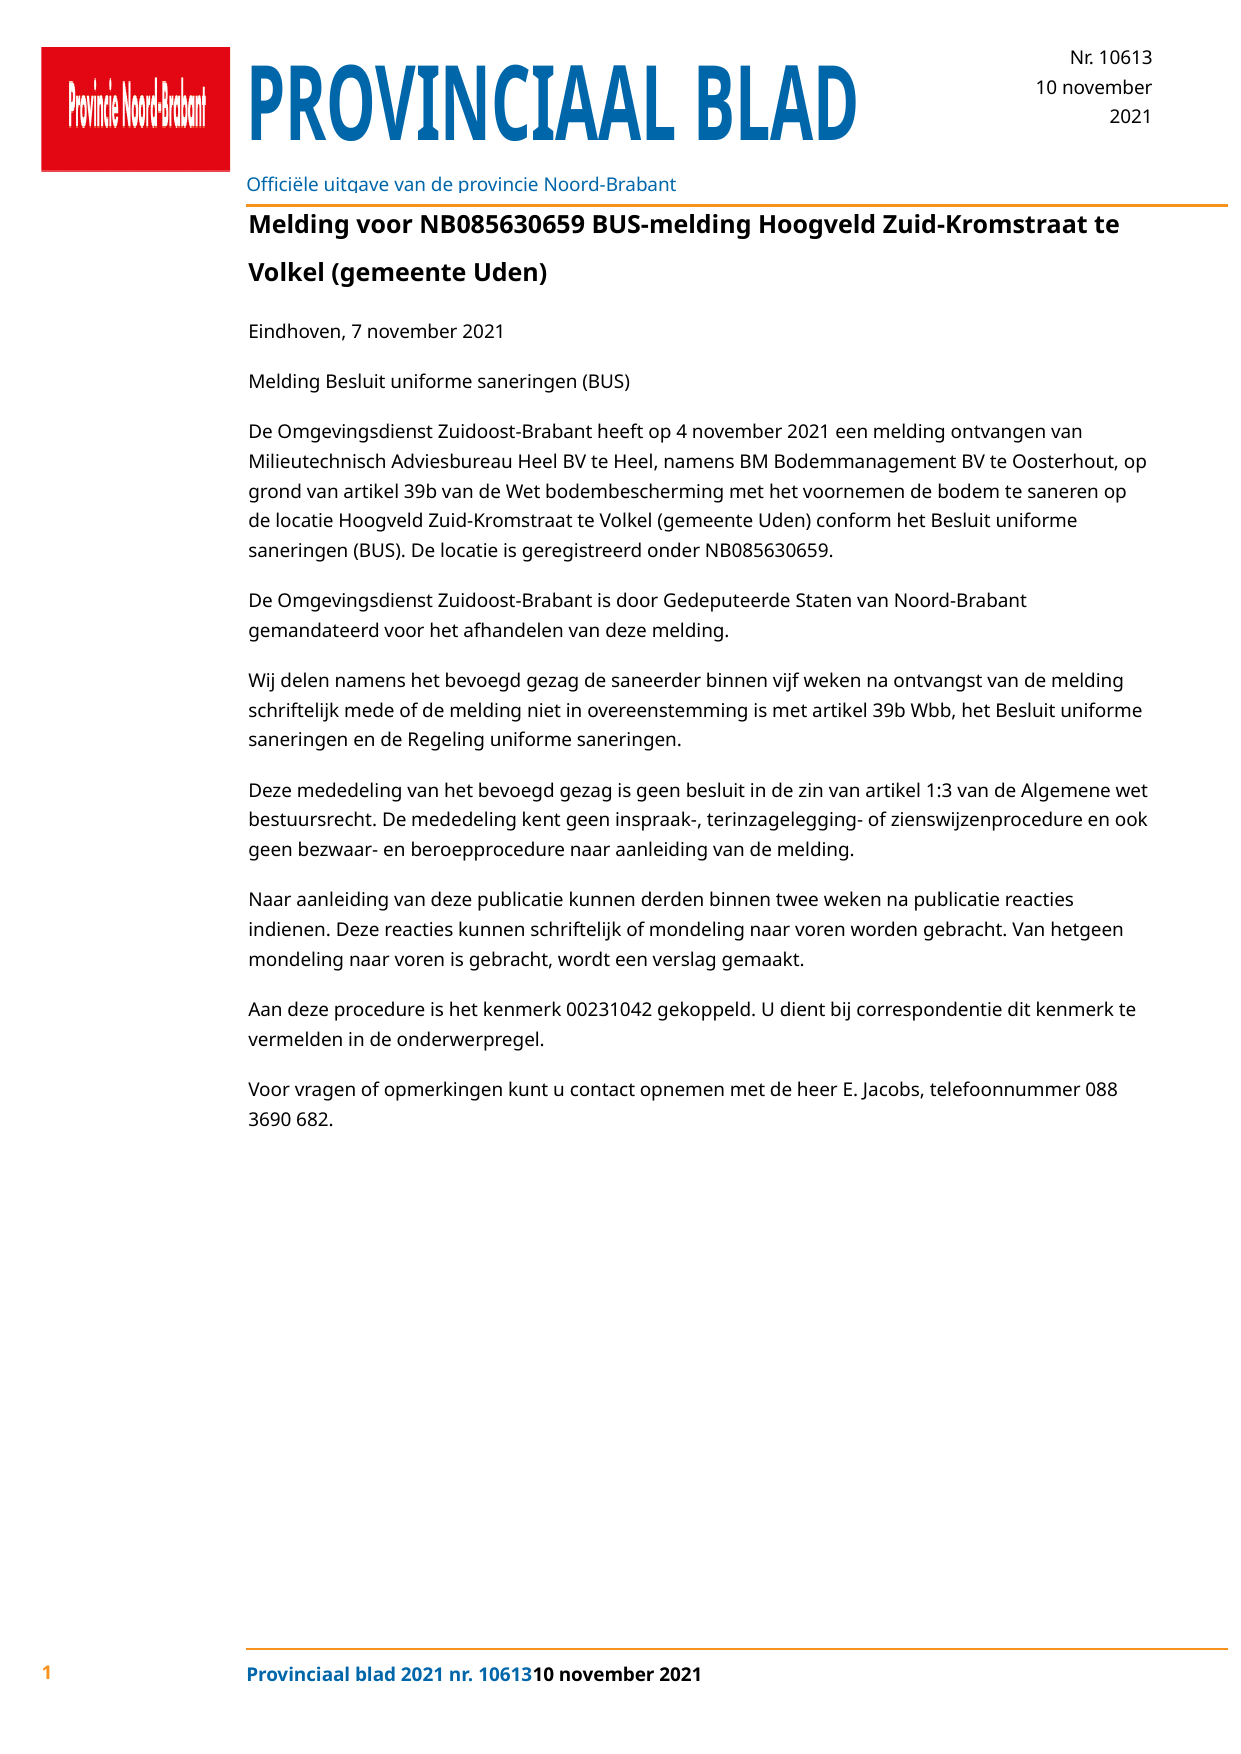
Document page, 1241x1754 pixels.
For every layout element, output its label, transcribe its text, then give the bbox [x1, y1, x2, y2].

text Melding voor NB085630659 BUS-melding Hoogveld Zuid-Kromstraat te Volkel (gemeente Uden) [248, 207, 1152, 288]
text Deze mededeling van het bevoegd gezag is geen besluit in de zin van artikel 1:3 van de Algemene wet bestuursrecht. De mededeling kent geen inspraak-, terinzagelegging- of zienswijzenprocedure en ook geen bezwaar- en beroepprocedure naar aanleiding van de melding. [248, 777, 1152, 862]
text De Omgevingsdienst Zuidoost-Brabant heeft op 4 november 2021 een melding ontvangen van Milieutechnisch Adviesbureau Heel BV te Heel, namens BM Bodemmanagement BV te Oosterhout, op grond van artikel 39b van de Wet bodembescherming met het voornemen de bodem te saneren op de locatie Hoogveld Zuid-Kromstraat te Volkel (gemeente Uden) conform het Besluit uniforme saneringen (BUS). De locatie is geregistreerd onder NB085630659. [248, 419, 1152, 563]
text Wij delen namens het bevoegd gezag de saneerder binnen vijf weken na ontvangst van de melding schriftelijk mede of de melding niet in overeenstemming is met artikel 39b Wbb, het Besluit uniforme saneringen en de Regeling uniforme saneringen. [248, 667, 1152, 752]
text Naar aanleiding van deze publicatie kunnen derden binnen twee weken na publicatie reacties indienen. Deze reacties kunnen schriftelijk of mondeling naar voren worden gebracht. Van hetgeen mondeling naar voren is gebracht, wordt een verslag gemaakt. [248, 887, 1152, 972]
picture [41, 47, 231, 172]
text Eindhoven, 7 november 2021 [248, 318, 1152, 344]
text Melding Besluit uniforme saneringen (BUS) [248, 368, 1152, 394]
text De Omgevingsdienst Zuidoost-Brabant is door Gedeputeerde Staten van Noord-Brabant gemandateerd voor het afhandelen van deze melding. [248, 587, 1152, 643]
text Aan deze procedure is het kenmerk 00231042 gekoppeld. U dient bij correspondentie dit kenmerk te vermelden in de onderwerpregel. [248, 996, 1152, 1052]
text Voor vragen of opmerkingen kunt u contact opnemen met de heer E. Jacobs, telefoonnummer 088 3690 682. [248, 1076, 1152, 1132]
